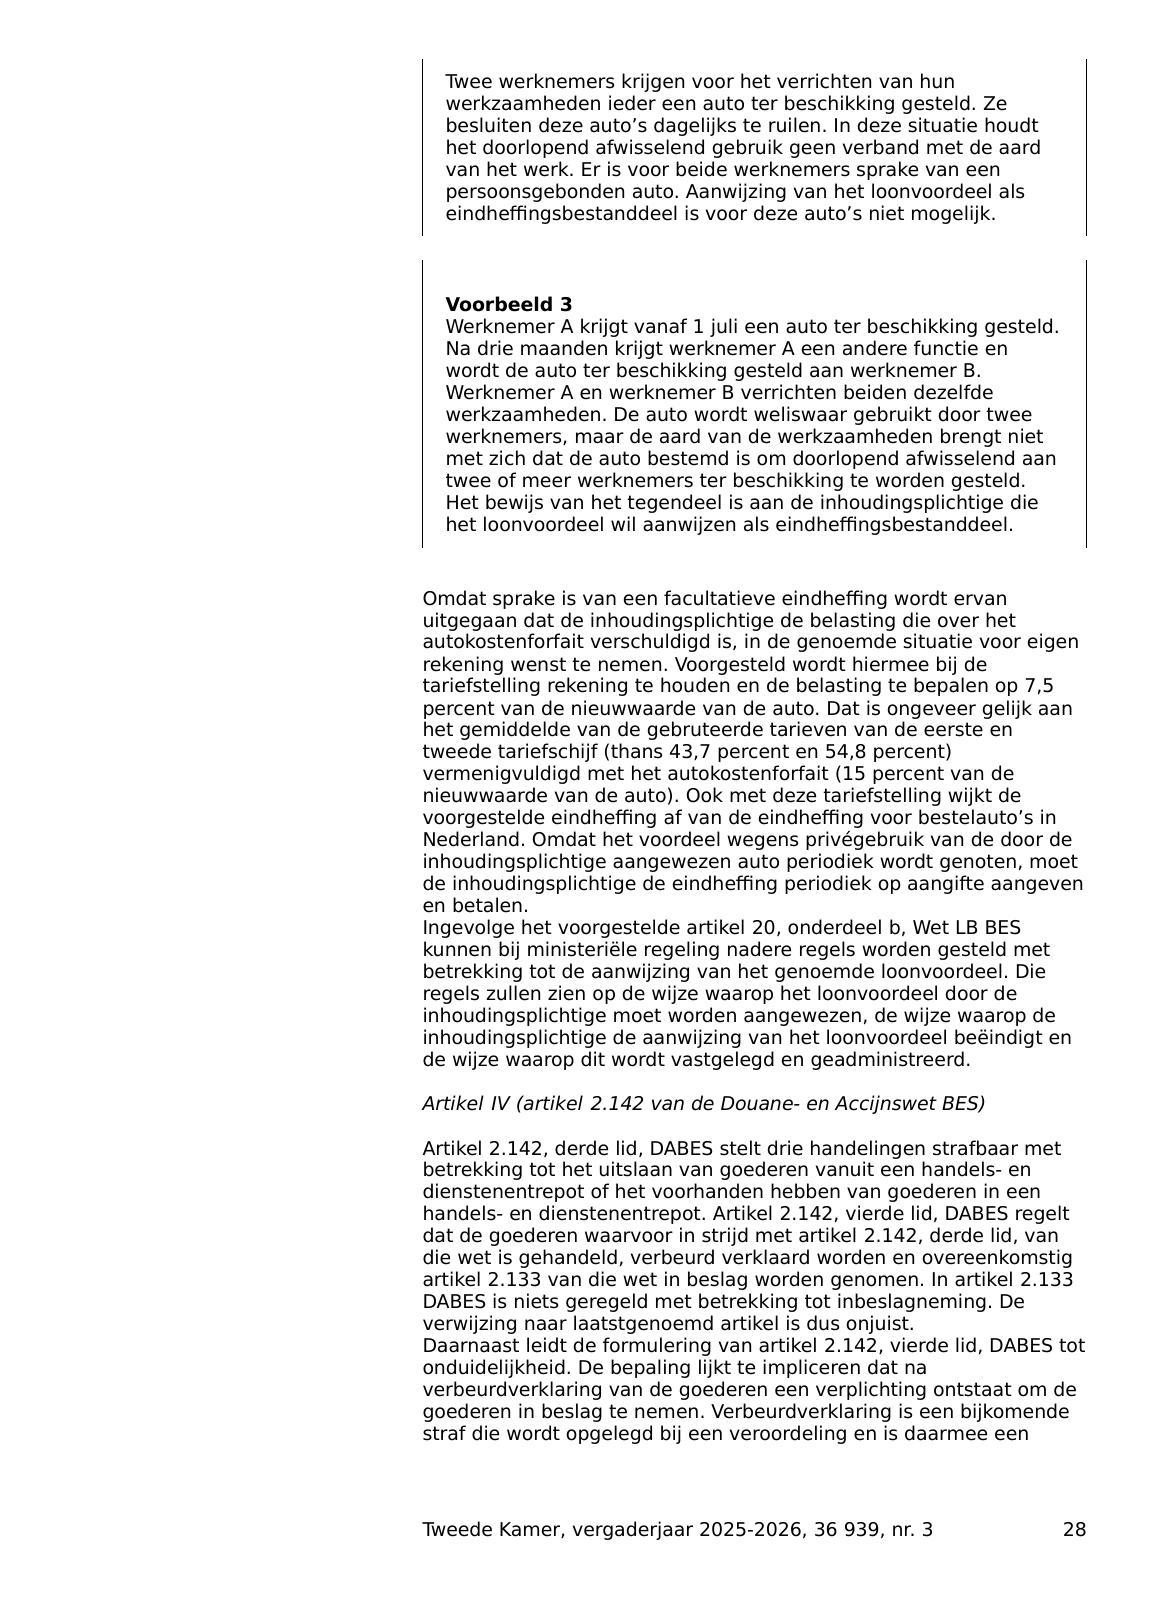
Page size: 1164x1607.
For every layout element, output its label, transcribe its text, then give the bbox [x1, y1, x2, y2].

text Artikel 2.142, derde lid, DABES stelt drie handelingen strafbaar met betrekking tot het uitslaan van goederen vanuit een handels- en dienstenentrepot of het voorhanden hebben van goederen in een handels- en dienstenentrepot. Artikel 2.142, vierde lid, DABES regelt dat de goederen waarvoor in strijd met artikel 2.142, derde lid, van die wet is gehandeld, verbeurd verklaard worden en overeenkomstig artikel 2.133 van die wet in beslag worden genomen. In artikel 2.133 DABES is niets geregeld met betrekking tot inbeslagneming. De verwijzing naar laatstgenoemd artikel is dus onjuist. [422, 1137, 1087, 1335]
table_header Twee werknemers krijgen voor het verrichten van hun werkzaamheden ieder een auto ter beschikking gesteld. Ze besluiten deze auto’s dagelijks te ruilen. In deze situatie houdt het doorlopend afwisselend gebruik geen verband met de aard van het werk. Er is voor beide werknemers sprake van een persoonsgebonden auto. Aanwijzing van het loonvoordeel als eindheffingsbestanddeel is voor deze auto’s niet mogelijk. [423, 59, 1086, 236]
subtitle Artikel IV (artikel 2.142 van de Douane- en Accijnswet BES) [422, 1093, 1087, 1115]
text Omdat sprake is van een facultatieve eindheffing wordt ervan uitgegaan dat de inhoudingsplichtige de belasting die over het autokostenforfait verschuldigd is, in de genoemde situatie voor eigen rekening wenst te nemen. Voorgesteld wordt hiermee bij de tariefstelling rekening te houden en de belasting te bepalen op 7,5 percent van de nieuwwaarde van de auto. Dat is ongeveer gelijk aan het gemiddelde van de gebruteerde tarieven van de eerste en tweede tariefschijf (thans 43,7 percent en 54,8 percent) vermenigvuldigd met het autokostenforfait (15 percent van de nieuwwaarde van de auto). Ook met deze tariefstelling wijkt de voorgestelde eindheffing af van de eindheffing voor bestelauto’s in Nederland. Omdat het voordeel wegens privégebruik van de door de inhoudingsplichtige aangewezen auto periodiek wordt genoten, moet de inhoudingsplichtige de eindheffing periodiek op aangifte aangeven en betalen. [422, 587, 1087, 917]
text Ingevolge het voorgestelde artikel 20, onderdeel b, Wet LB BES kunnen bij ministeriële regeling nadere regels worden gesteld met betrekking tot de aanwijzing van het genoemde loonvoordeel. Die regels zullen zien op de wijze waarop het loonvoordeel door de inhoudingsplichtige moet worden aangewezen, de wijze waarop de inhoudingsplichtige de aanwijzing van het loonvoordeel beëindigt en de wijze waarop dit wordt vastgelegd en geadministreerd. [422, 917, 1087, 1071]
table_header Voorbeeld 3 Werknemer A krijgt vanaf 1 juli een auto ter beschikking gesteld. Na drie maanden krijgt werknemer A een andere functie en wordt de auto ter beschikking gesteld aan werknemer B. Werknemer A en werknemer B verrichten beiden dezelfde werkzaamheden. De auto wordt weliswaar gebruikt door twee werknemers, maar de aard van de werkzaamheden brengt niet met zich dat de auto bestemd is om doorlopend afwisselend aan twee of meer werknemers ter beschikking te worden gesteld. Het bewijs van het tegendeel is aan de inhoudingsplichtige die het loonvoordeel wil aanwijzen als eindheffingsbestanddeel. [423, 260, 1086, 548]
text Daarnaast leidt de formulering van artikel 2.142, vierde lid, DABES tot onduidelijkheid. De bepaling lijkt te impliceren dat na verbeurdverklaring van de goederen een verplichting ontstaat om de goederen in beslag te nemen. Verbeurdverklaring is een bijkomende straf die wordt opgelegd bij een veroordeling en is daarmee een [422, 1335, 1087, 1445]
